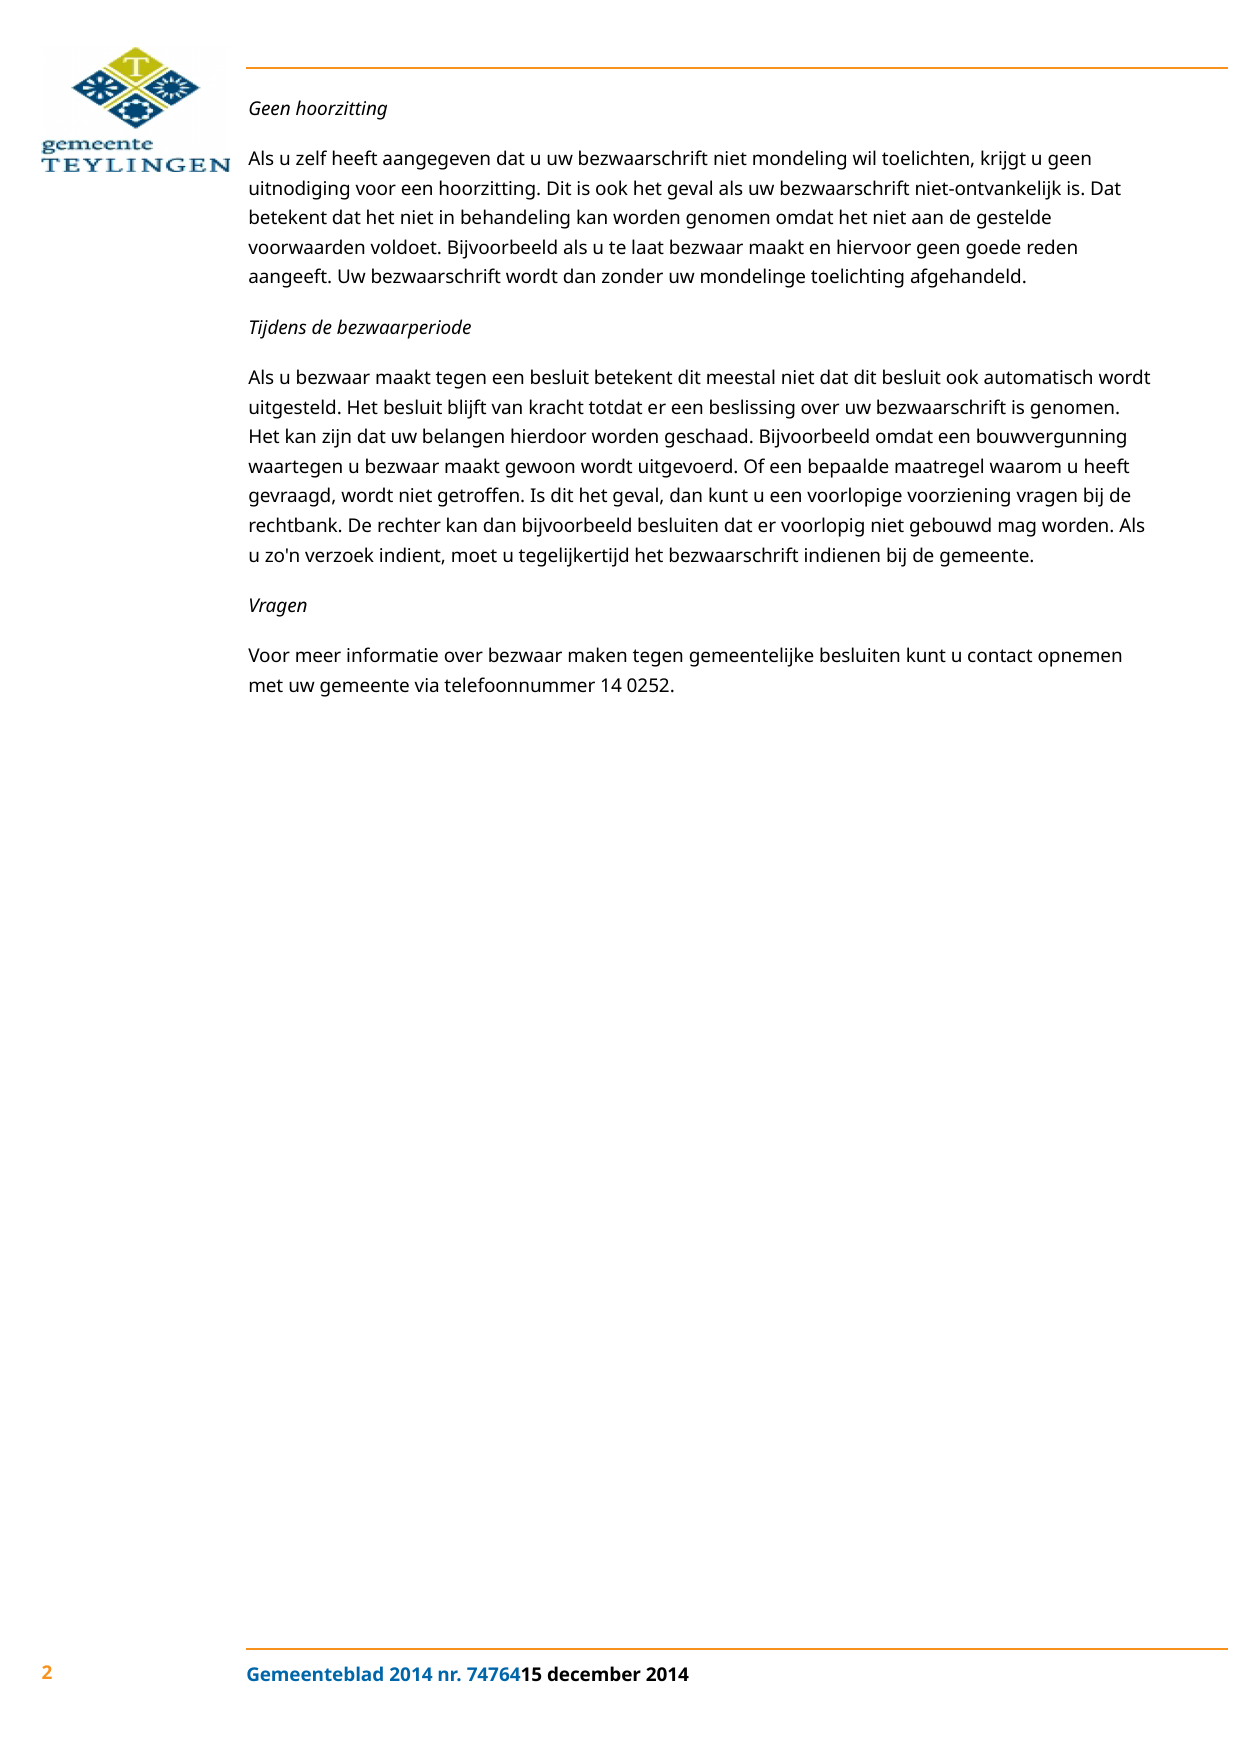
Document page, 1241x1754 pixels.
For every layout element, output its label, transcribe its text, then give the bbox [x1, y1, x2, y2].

text Tijdens de bezwaarperiode [248, 314, 1152, 340]
text Geen hoorzitting [248, 95, 1152, 121]
text Als u zelf heeft aangegeven dat u uw bezwaarschrift niet mondeling wil toelichten, krijgt u geen uitnodiging voor een hoorzitting. Dit is ook het geval als uw bezwaarschrift niet-ontvankelijk is. Dat betekent dat het niet in behandeling kan worden genomen omdat het niet aan de gestelde voorwaarden voldoet. Bijvoorbeeld als u te laat bezwaar maakt en hiervoor geen goede reden aangeeft. Uw bezwaarschrift wordt dan zonder uw mondelinge toelichting afgehandeld. [248, 145, 1152, 289]
text Als u bezwaar maakt tegen een besluit betekent dit meestal niet dat dit besluit ook automatisch wordt uitgesteld. Het besluit blijft van kracht totdat er een beslissing over uw bezwaarschrift is genomen. Het kan zijn dat uw belangen hierdoor worden geschaad. Bijvoorbeeld omdat een bouwvergunning waartegen u bezwaar maakt gewoon wordt uitgevoerd. Of een bepaalde maatregel waarom u heeft gevraagd, wordt niet getroffen. Is dit het geval, dan kunt u een voorlopige voorziening vragen bij de rechtbank. De rechter kan dan bijvoorbeeld besluiten dat er voorlopig niet gebouwd mag worden. Als u zo'n verzoek indient, moet u tegelijkertijd het bezwaarschrift indienen bij de gemeente. [248, 364, 1152, 568]
picture [41, 47, 231, 172]
text Voor meer informatie over bezwaar maken tegen gemeentelijke besluiten kunt u contact opnemen met uw gemeente via telefoonnummer 14 0252. [248, 643, 1152, 698]
text Vragen [248, 592, 1152, 618]
